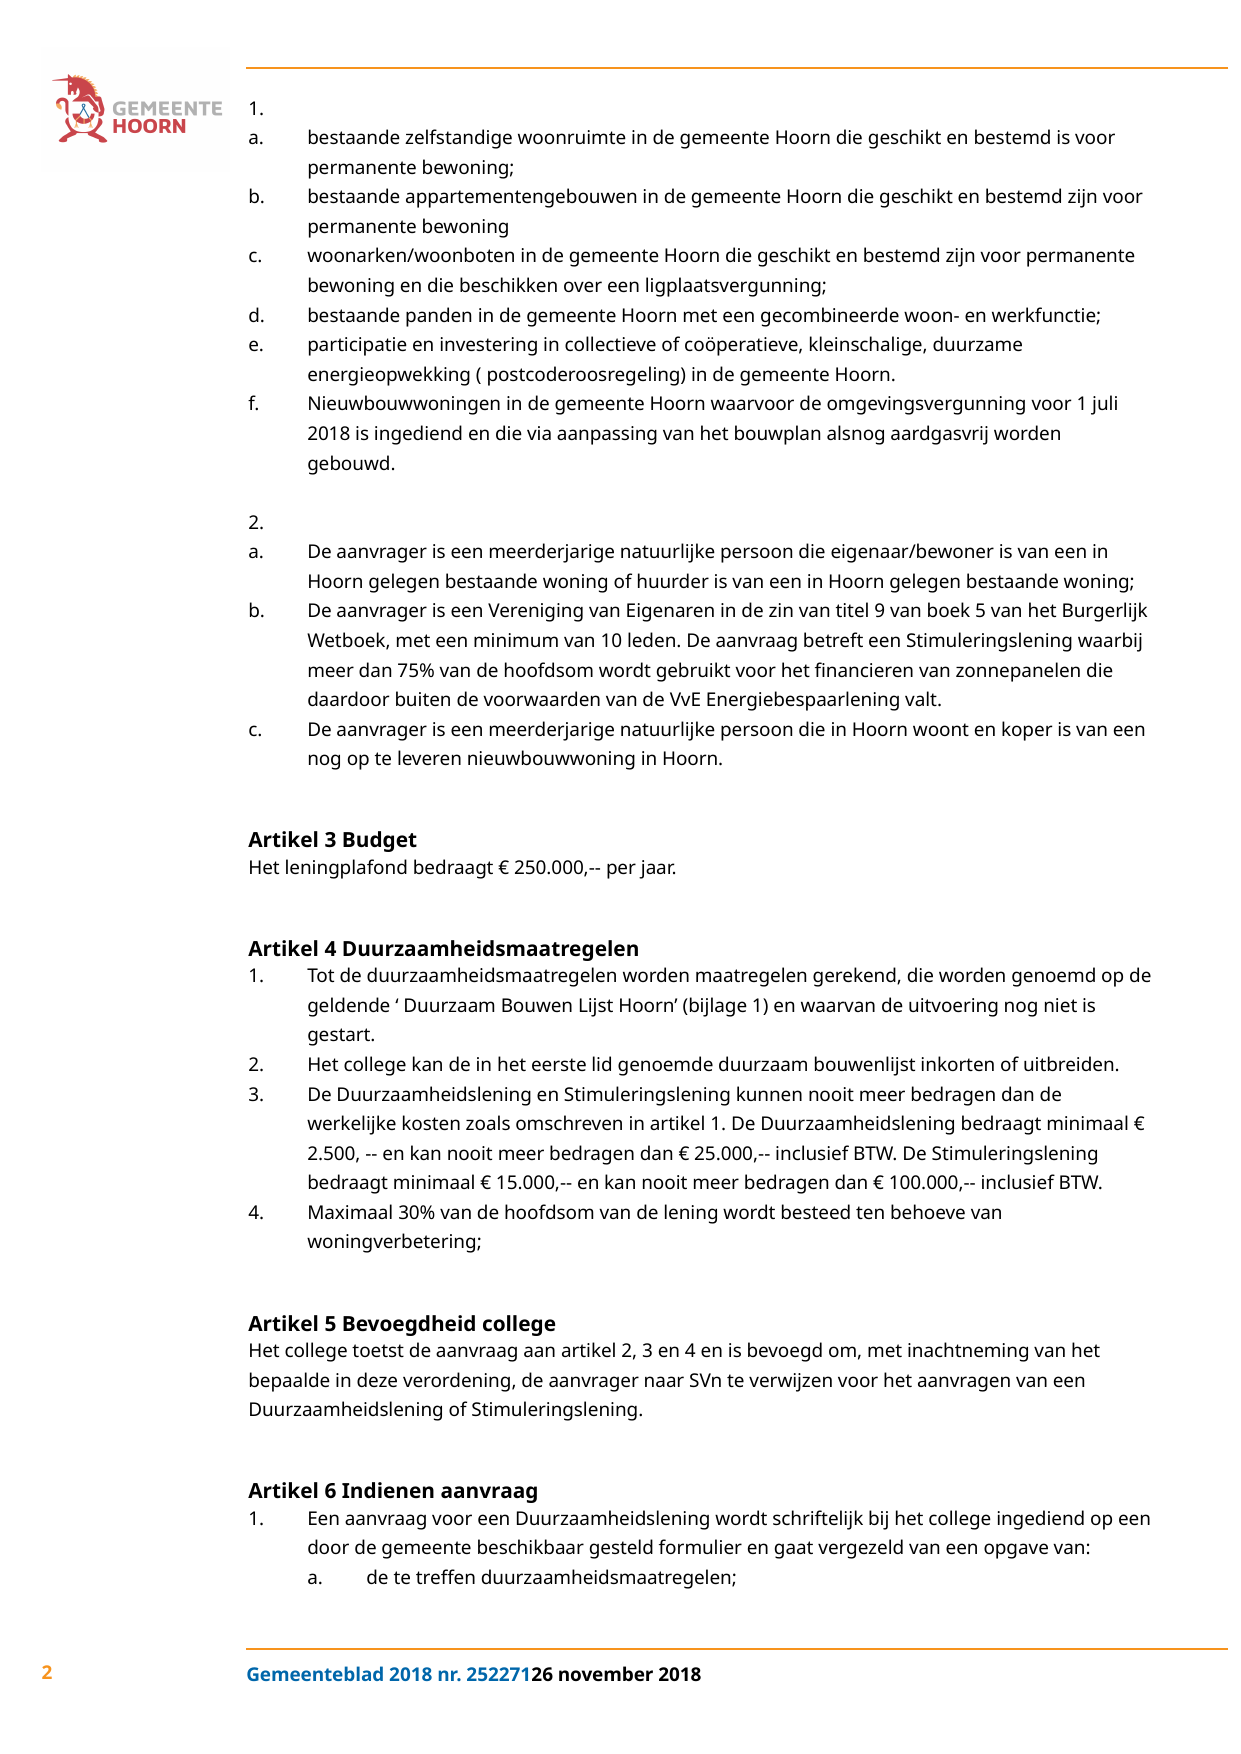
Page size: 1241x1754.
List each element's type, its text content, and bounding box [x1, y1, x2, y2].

text 2. [248, 509, 1152, 535]
text Artikel 4 Duurzaamheidsmaatregelen [248, 934, 1152, 962]
text Het leningplafond bedraagt € 250.000,-- per jaar. [248, 854, 1152, 880]
list woonarken/woonboten in de gemeente Hoorn die geschikt en bestemd zijn voor permanente bewoning en die beschikken over een ligplaatsvergunning; [248, 243, 1152, 298]
list De aanvrager is een Vereniging van Eigenaren in de zin van titel 9 van boek 5 van het Burgerlijk Wetboek, met een minimum van 10 leden. De aanvraag betreft een Stimuleringslening waarbij meer dan 75% van de hoofdsom wordt gebruikt voor het financieren van zonnepanelen die daardoor buiten de voorwaarden van de VvE Energiebespaarlening valt. [248, 598, 1152, 712]
text Artikel 5 Bevoegdheid college [248, 1309, 1152, 1337]
text Het college toetst de aanvraag aan artikel 2, 3 en 4 en is bevoegd om, met inachtneming van het bepaalde in deze verordening, de aanvrager naar SVn te verwijzen voor het aanvragen van een Duurzaamheidslening of Stimuleringslening. [248, 1337, 1152, 1422]
list bestaande zelfstandige woonruimte in de gemeente Hoorn die geschikt en bestemd is voor permanente bewoning; [248, 124, 1152, 180]
list participatie en investering in collectieve of coöperatieve, kleinschalige, duurzame energieopwekking ( postcoderoosregeling) in de gemeente Hoorn. [248, 331, 1152, 387]
list de te treffen duurzaamheidsmaatregelen; [307, 1564, 1152, 1590]
text Artikel 3 Budget [248, 826, 1152, 854]
list Tot de duurzaamheidsmaatregelen worden maatregelen gerekend, die worden genoemd op de geldende ‘ Duurzaam Bouwen Lijst Hoorn’ (bijlage 1) en waarvan de uitvoering nog niet is gestart. [248, 962, 1152, 1047]
list Maximaal 30% van de hoofdsom van de lening wordt besteed ten behoeve van woningverbetering; [248, 1199, 1152, 1254]
list De aanvrager is een meerderjarige natuurlijke persoon die eigenaar/bewoner is van een in Hoorn gelegen bestaande woning of huurder is van een in Hoorn gelegen bestaande woning; [248, 538, 1152, 594]
list Het college kan de in het eerste lid genoemde duurzaam bouwenlijst inkorten of uitbreiden. [248, 1051, 1152, 1077]
text 1. [248, 95, 1152, 121]
list bestaande panden in de gemeente Hoorn met een gecombineerde woon- en werkfunctie; [248, 302, 1152, 328]
text Artikel 6 Indienen aanvraag [248, 1476, 1152, 1505]
list De aanvrager is een meerderjarige natuurlijke persoon die in Hoorn woont en koper is van een nog op te leveren nieuwbouwwoning in Hoorn. [248, 716, 1152, 771]
list De Duurzaamheidslening en Stimuleringslening kunnen nooit meer bedragen dan de werkelijke kosten zoals omschreven in artikel 1. De Duurzaamheidslening bedraagt minimaal € 2.500, -- en kan nooit meer bedragen dan € 25.000,-- inclusief BTW. De Stimuleringslening bedraagt minimaal € 15.000,-- en kan nooit meer bedragen dan € 100.000,-- inclusief BTW. [248, 1081, 1152, 1195]
picture [41, 47, 231, 172]
list Een aanvraag voor een Duurzaamheidslening wordt schriftelijk bij het college ingediend op een door de gemeente beschikbaar gesteld formulier en gaat vergezeld van een opgave van: [248, 1505, 1152, 1560]
list bestaande appartementengebouwen in de gemeente Hoorn die geschikt en bestemd zijn voor permanente bewoning [248, 183, 1152, 239]
list Nieuwbouwwoningen in de gemeente Hoorn waarvoor de omgevingsvergunning voor 1 juli 2018 is ingediend en die via aanpassing van het bouwplan alsnog aardgasvrij worden gebouwd. [248, 391, 1152, 476]
